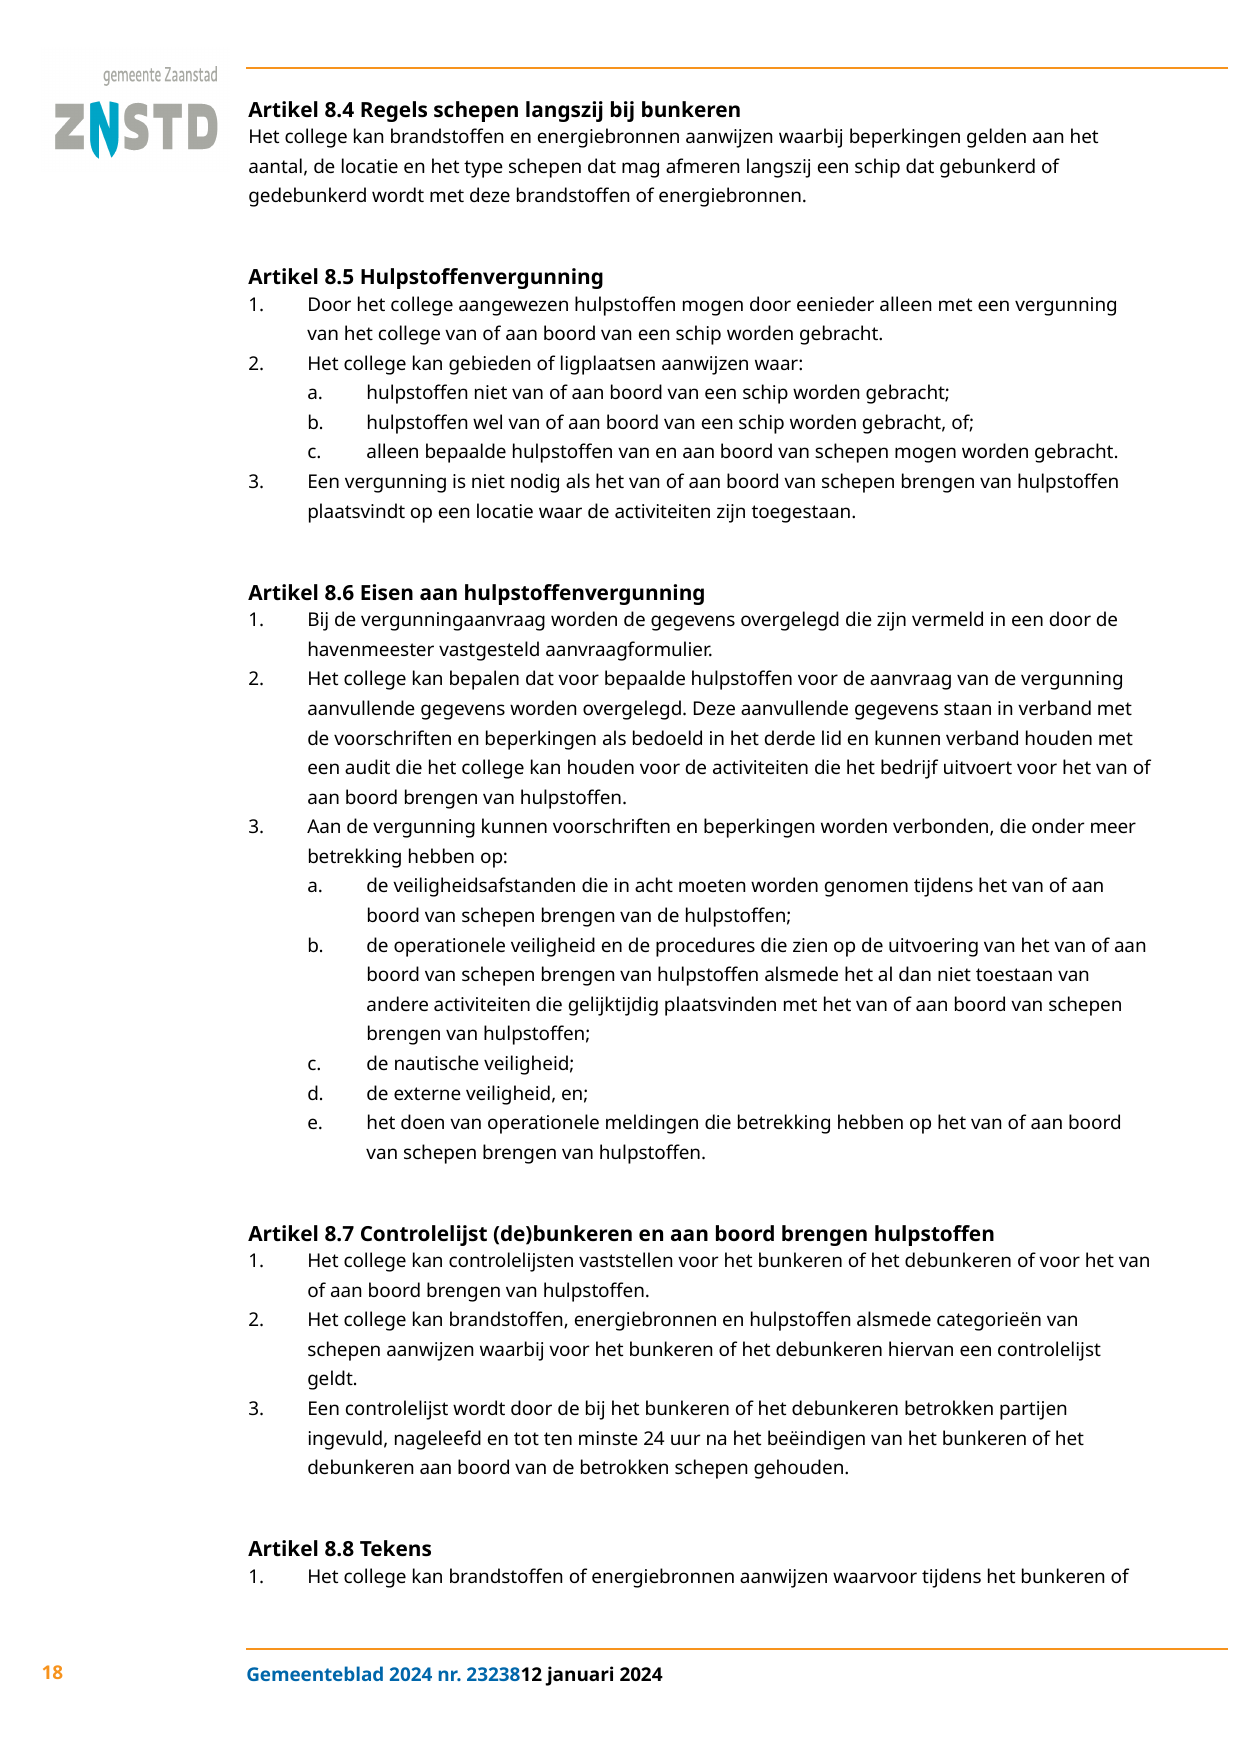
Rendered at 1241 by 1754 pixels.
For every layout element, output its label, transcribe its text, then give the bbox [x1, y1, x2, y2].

list hulpstoffen wel van of aan boord van een schip worden gebracht, of; [307, 409, 1152, 435]
list de externe veiligheid, en; [307, 1080, 1152, 1105]
list Bij de vergunningaanvraag worden de gegevens overgelegd die zijn vermeld in een door de havenmeester vastgesteld aanvraagformulier. [248, 606, 1152, 662]
list de veiligheidsafstanden die in acht moeten worden genomen tijdens het van of aan boord van schepen brengen van de hulpstoffen; [307, 873, 1152, 928]
list Het college kan brandstoffen, energiebronnen en hulpstoffen alsmede categorieën van schepen aanwijzen waarbij voor het bunkeren of het debunkeren hiervan een controlelijst geldt. [248, 1306, 1152, 1391]
list Een controlelijst wordt door de bij het bunkeren of het debunkeren betrokken partijen ingevuld, nageleefd en tot ten minste 24 uur na het beëindigen van het bunkeren of het debunkeren aan boord van de betrokken schepen gehouden. [248, 1395, 1152, 1480]
list alleen bepaalde hulpstoffen van en aan boord van schepen mogen worden gebracht. [307, 439, 1152, 464]
list Een vergunning is niet nodig als het van of aan boord van schepen brengen van hulpstoffen plaatsvindt op een locatie waar de activiteiten zijn toegestaan. [248, 468, 1152, 524]
list het doen van operationele meldingen die betrekking hebben op het van of aan boord van schepen brengen van hulpstoffen. [307, 1109, 1152, 1164]
text Artikel 8.6 Eisen aan hulpstoffenvergunning [248, 578, 1152, 606]
list Aan de vergunning kunnen voorschriften en beperkingen worden verbonden, die onder meer betrekking hebben op: [248, 813, 1152, 869]
list Het college kan gebieden of ligplaatsen aanwijzen waar: [248, 350, 1152, 376]
text Artikel 8.5 Hulpstoffenvergunning [248, 262, 1152, 291]
list de nautische veiligheid; [307, 1050, 1152, 1076]
list Het college kan controlelijsten vaststellen voor het bunkeren of het debunkeren of voor het van of aan boord brengen van hulpstoffen. [248, 1247, 1152, 1303]
text Het college kan brandstoffen en energiebronnen aanwijzen waarbij beperkingen gelden aan het aantal, de locatie en het type schepen dat mag afmeren langszij een schip dat gebunkerd of gedebunkerd wordt met deze brandstoffen of energiebronnen. [248, 123, 1152, 208]
text Artikel 8.7 Controlelijst (de)bunkeren en aan boord brengen hulpstoffen [248, 1219, 1152, 1247]
picture [41, 47, 231, 172]
text Artikel 8.8 Tekens [248, 1534, 1152, 1563]
list Door het college aangewezen hulpstoffen mogen door eenieder alleen met een vergunning van het college van of aan boord van een schip worden gebracht. [248, 291, 1152, 346]
list hulpstoffen niet van of aan boord van een schip worden gebracht; [307, 379, 1152, 405]
list de operationele veiligheid en de procedures die zien op de uitvoering van het van of aan boord van schepen brengen van hulpstoffen alsmede het al dan niet toestaan van andere activiteiten die gelijktijdig plaatsvinden met het van of aan boord van schepen brengen van hulpstoffen; [307, 932, 1152, 1046]
text Artikel 8.4 Regels schepen langszij bij bunkeren [248, 95, 1152, 123]
list Het college kan brandstoffen of energiebronnen aanwijzen waarvoor tijdens het bunkeren of [248, 1563, 1152, 1588]
list Het college kan bepalen dat voor bepaalde hulpstoffen voor de aanvraag van de vergunning aanvullende gegevens worden overgelegd. Deze aanvullende gegevens staan in verband met de voorschriften en beperkingen als bedoeld in het derde lid en kunnen verband houden met een audit die het college kan houden voor de activiteiten die het bedrijf uitvoert voor het van of aan boord brengen van hulpstoffen. [248, 666, 1152, 809]
